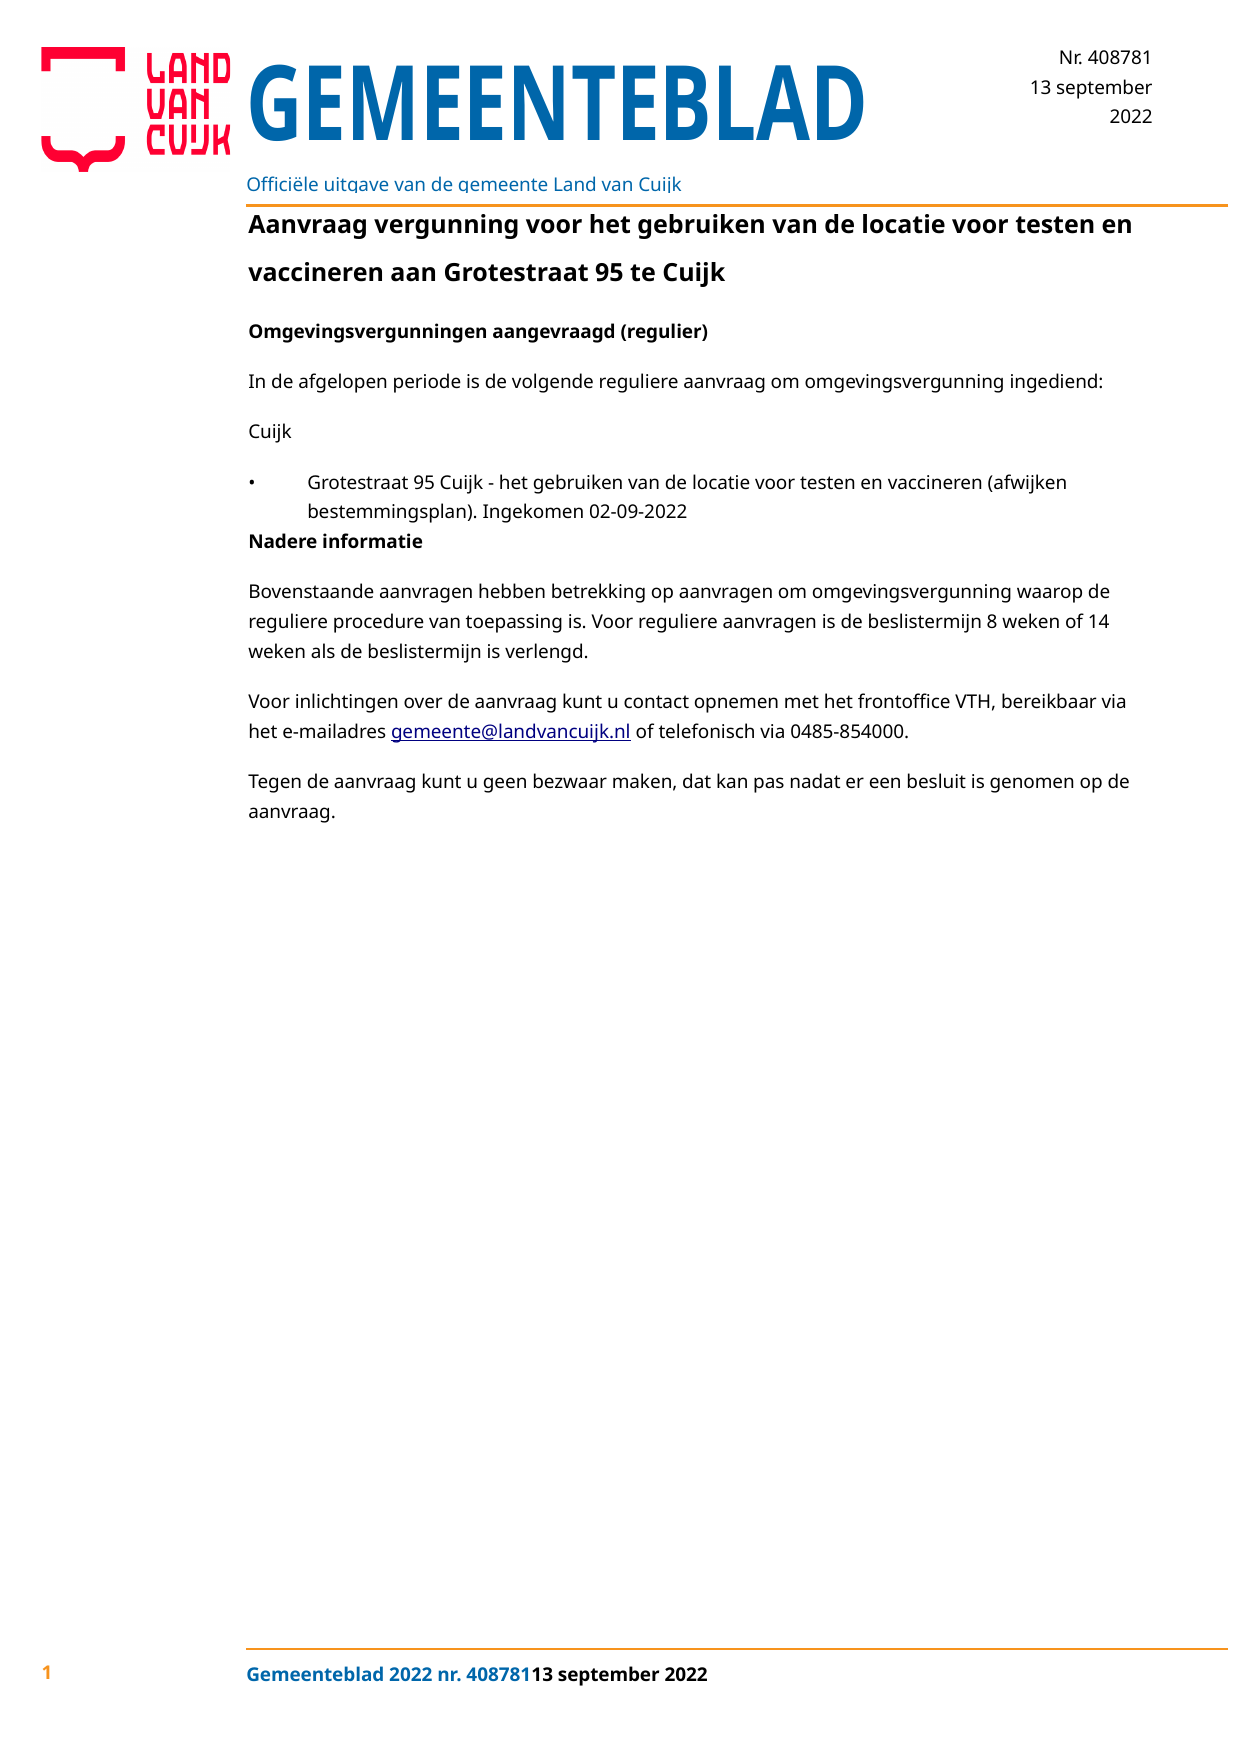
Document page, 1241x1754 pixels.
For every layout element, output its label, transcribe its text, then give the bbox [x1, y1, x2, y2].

text Omgevingsvergunningen aangevraagd (regulier) [248, 318, 1152, 344]
text Aanvraag vergunning voor het gebruiken van de locatie voor testen en vaccineren aan Grotestraat 95 te Cuijk [248, 207, 1152, 288]
text Voor inlichtingen over de aanvraag kunt u contact opnemen met het frontoffice VTH, bereikbaar via het e-mailadres gemeente@landvancuijk.nl of telefonisch via 0485-854000. [248, 688, 1152, 744]
picture [41, 47, 231, 172]
text Nadere informatie [248, 528, 1152, 554]
text In de afgelopen periode is de volgende reguliere aanvraag om omgevingsvergunning ingediend: [248, 368, 1152, 394]
text Cuijk [248, 419, 1152, 444]
list Grotestraat 95 Cuijk - het gebruiken van de locatie voor testen en vaccineren (afwijken bestemmingsplan). Ingekomen 02-09-2022 [248, 469, 1152, 524]
text Tegen de aanvraag kunt u geen bezwaar maken, dat kan pas nadat er een besluit is genomen op de aanvraag. [248, 768, 1152, 824]
text Bovenstaande aanvragen hebben betrekking op aanvragen om omgevingsvergunning waarop de reguliere procedure van toepassing is. Voor reguliere aanvragen is de beslistermijn 8 weken of 14 weken als de beslistermijn is verlengd. [248, 579, 1152, 664]
